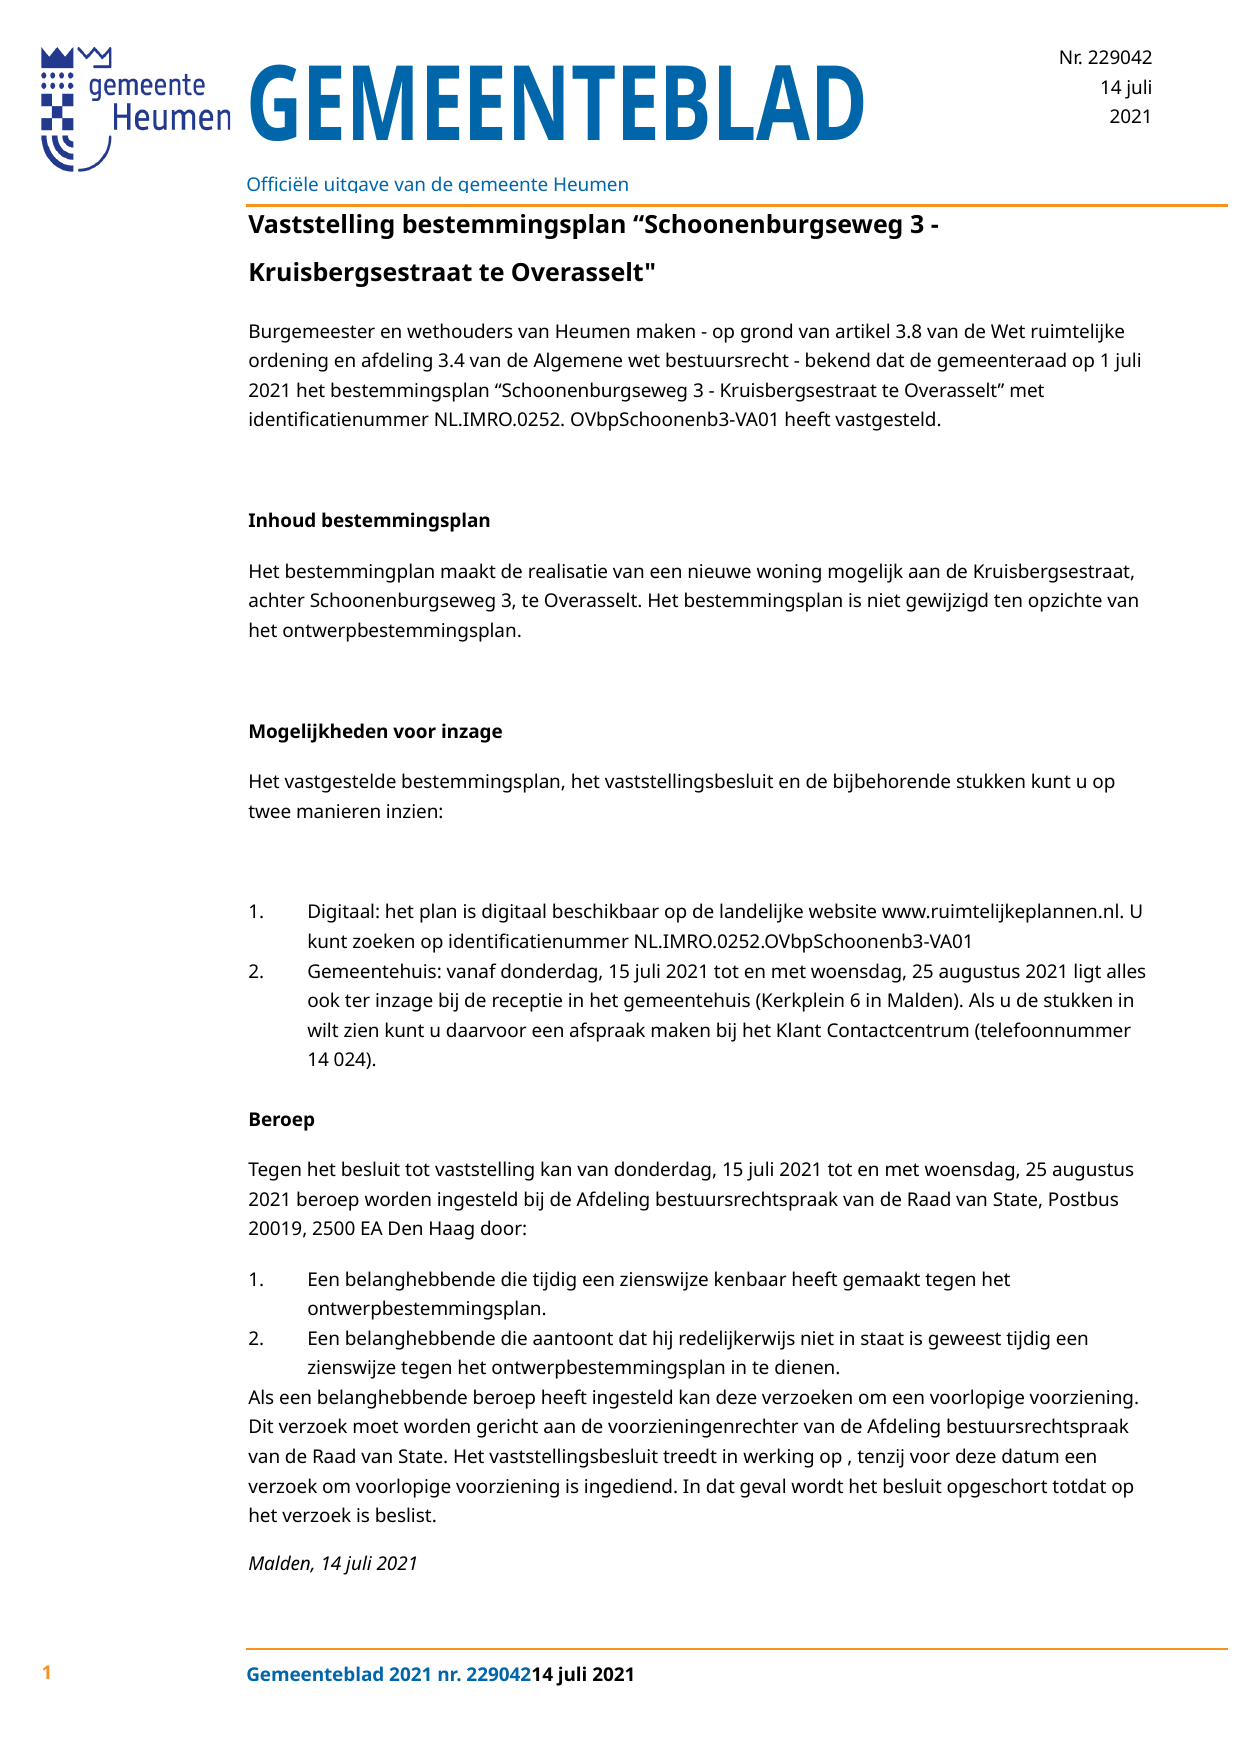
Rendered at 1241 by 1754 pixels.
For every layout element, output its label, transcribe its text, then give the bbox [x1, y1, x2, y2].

text Tegen het besluit tot vaststelling kan van donderdag, 15 juli 2021 tot en met woensdag, 25 augustus 2021 beroep worden ingesteld bij de Afdeling bestuursrechtspraak van de Raad van State, Postbus 20019, 2500 EA Den Haag door: [248, 1156, 1152, 1241]
list Digitaal: het plan is digitaal beschikbaar op de landelijke website www.ruimtelijkeplannen.nl. U kunt zoeken op identificatienummer NL.IMRO.0252.OVbpSchoonenb3-VA01 [248, 899, 1152, 954]
text Het bestemmingplan maakt de realisatie van een nieuwe woning mogelijk aan de Kruisbergsestraat, achter Schoonenburgseweg 3, te Overasselt. Het bestemmingsplan is niet gewijzigd ten opzichte van het ontwerpbestemmingsplan. [248, 558, 1152, 643]
picture [41, 47, 231, 172]
text Beroep [248, 1106, 1152, 1132]
list Een belanghebbende die aantoont dat hij redelijkerwijs niet in staat is geweest tijdig een zienswijze tegen het ontwerpbestemmingsplan in te dienen. [248, 1325, 1152, 1380]
text Inhoud bestemmingsplan [248, 507, 1152, 533]
list Gemeentehuis: vanaf donderdag, 15 juli 2021 tot en met woensdag, 25 augustus 2021 ligt alles ook ter inzage bij de receptie in het gemeentehuis (Kerkplein 6 in Malden). Als u de stukken in wilt zien kunt u daarvoor een afspraak maken bij het Klant Contactcentrum (telefoonnummer 14 024). [248, 958, 1152, 1072]
text Het vastgestelde bestemmingsplan, het vaststellingsbesluit en de bijbehorende stukken kunt u op twee manieren inzien: [248, 768, 1152, 824]
text Als een belanghebbende beroep heeft ingesteld kan deze verzoeken om een voorlopige voorziening. Dit verzoek moet worden gericht aan de voorzieningenrechter van de Afdeling bestuursrechtspraak van de Raad van State. Het vaststellingsbesluit treedt in werking op , tenzij voor deze datum een verzoek om voorlopige voorziening is ingediend. In dat geval wordt het besluit opgeschort totdat op het verzoek is beslist. [248, 1384, 1152, 1528]
text Vaststelling bestemmingsplan “Schoonenburgseweg 3 - Kruisbergsestraat te Overasselt" [248, 207, 1152, 288]
text Burgemeester en wethouders van Heumen maken - op grond van artikel 3.8 van de Wet ruimtelijke ordening en afdeling 3.4 van de Algemene wet bestuursrecht - bekend dat de gemeenteraad op 1 juli 2021 het bestemmingsplan “Schoonenburgseweg 3 - Kruisbergsestraat te Overasselt” met identificatienummer NL.IMRO.0252. OVbpSchoonenb3-VA01 heeft vastgesteld. [248, 318, 1152, 432]
text Mogelijkheden voor inzage [248, 718, 1152, 744]
list Een belanghebbende die tijdig een zienswijze kenbaar heeft gemaakt tegen het ontwerpbestemmingsplan. [248, 1266, 1152, 1321]
text Malden, 14 juli 2021 [248, 1550, 1152, 1576]
